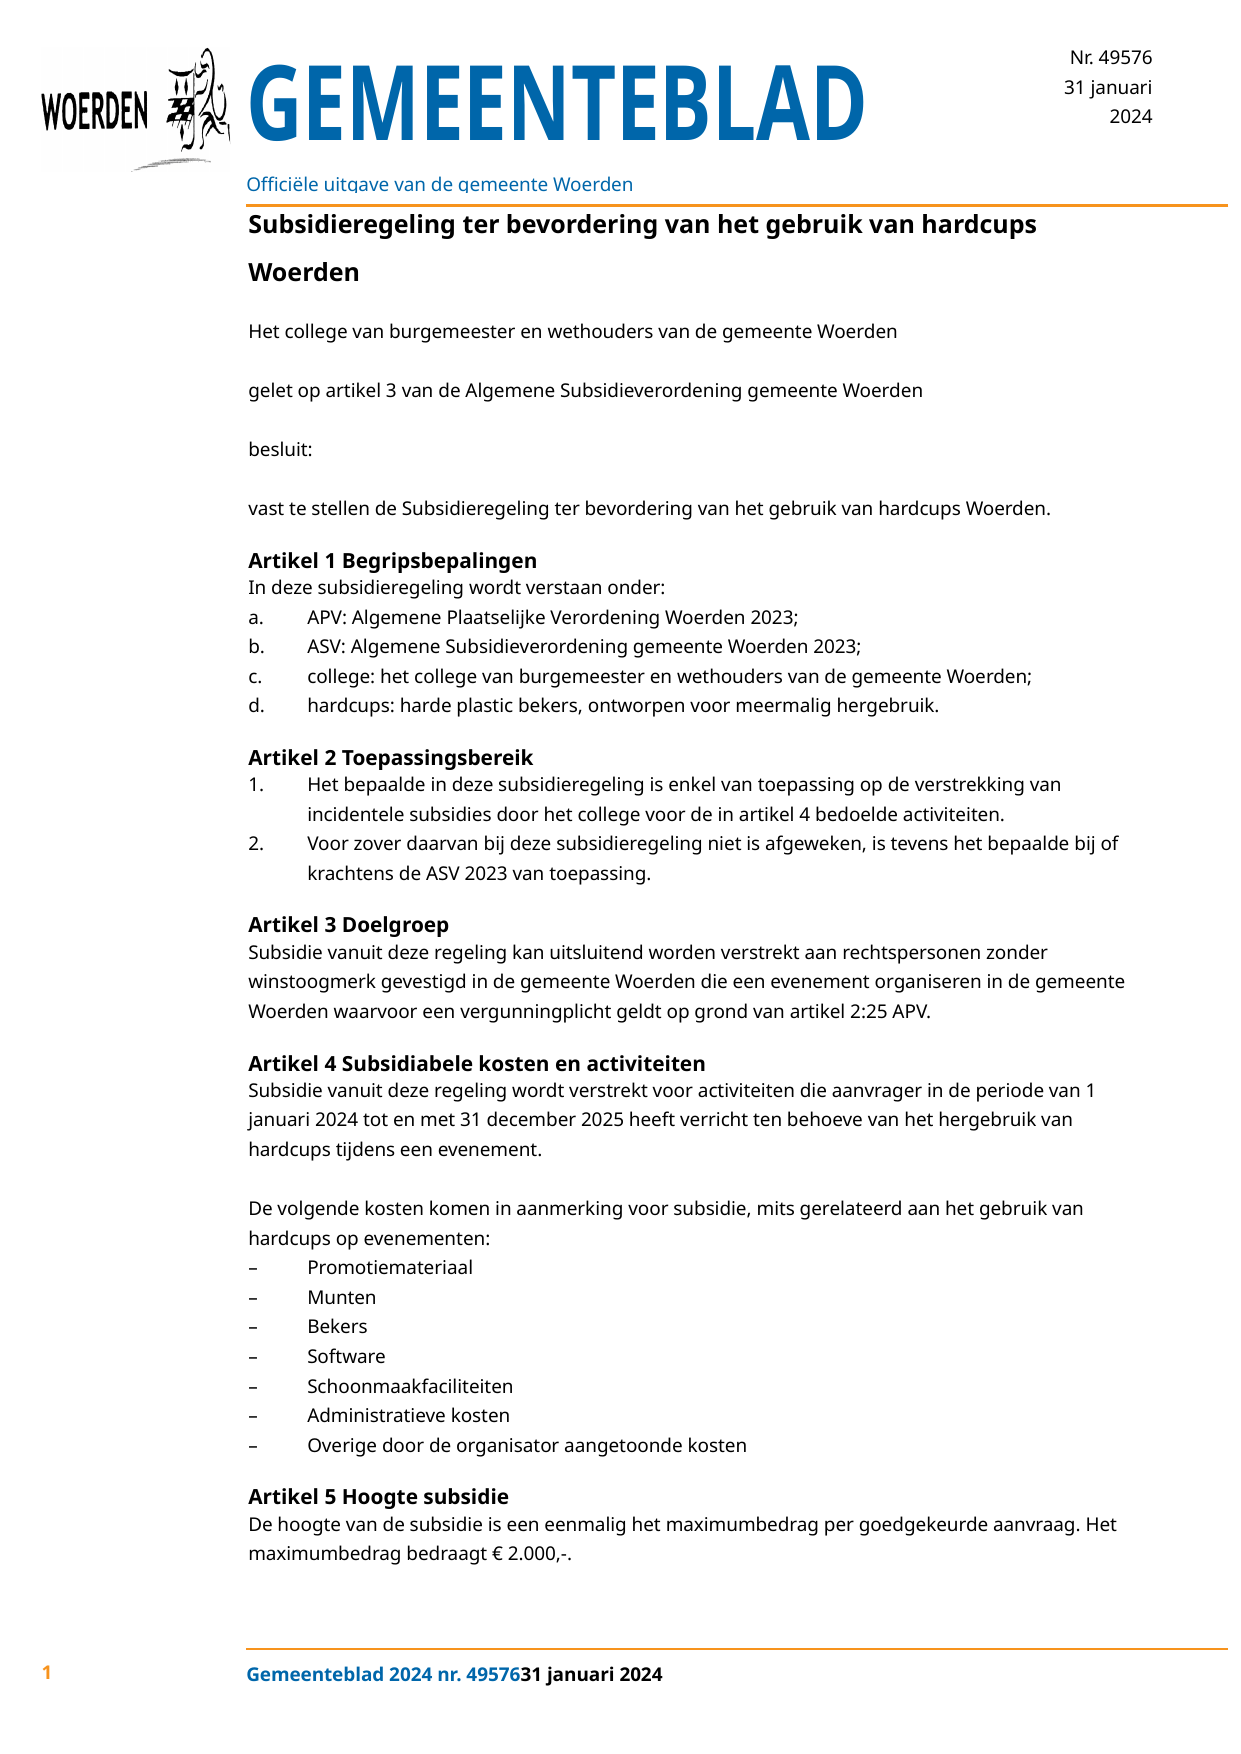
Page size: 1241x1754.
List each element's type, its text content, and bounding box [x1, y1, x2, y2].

list Het bepaalde in deze subsidieregeling is enkel van toepassing op de verstrekking van incidentele subsidies door het college voor de in artikel 4 bedoelde activiteiten. [248, 771, 1152, 827]
list ASV: Algemene Subsidieverordening gemeente Woerden 2023; [248, 633, 1152, 659]
list Voor zover daarvan bij deze subsidieregeling niet is afgeweken, is tevens het bepaalde bij of krachtens de ASV 2023 van toepassing. [248, 831, 1152, 886]
picture [41, 47, 231, 172]
text Artikel 1 Begripsbepalingen [248, 546, 1152, 574]
list Munten [248, 1284, 1152, 1310]
list Bekers [248, 1314, 1152, 1339]
text Artikel 4 Subsidiabele kosten en activiteiten [248, 1049, 1152, 1077]
list Overige door de organisator aangetoonde kosten [248, 1432, 1152, 1458]
list Administratieve kosten [248, 1402, 1152, 1428]
list Software [248, 1343, 1152, 1369]
list Schoonmaakfaciliteiten [248, 1373, 1152, 1399]
text Artikel 3 Doelgroep [248, 911, 1152, 939]
text De hoogte van de subsidie is een eenmalig het maximumbedrag per goedgekeurde aanvraag. Het maximumbedrag bedraagt € 2.000,-. [248, 1511, 1152, 1566]
text In deze subsidieregeling wordt verstaan onder: [248, 574, 1152, 600]
text Het college van burgemeester en wethouders van de gemeente Woerden [248, 318, 1152, 344]
list Promotiemateriaal [248, 1254, 1152, 1280]
text vast te stellen de Subsidieregeling ter bevordering van het gebruik van hardcups Woerden. [248, 495, 1152, 521]
text De volgende kosten komen in aanmerking voor subsidie, mits gerelateerd aan het gebruik van hardcups op evenementen: [248, 1195, 1152, 1251]
text gelet op artikel 3 van de Algemene Subsidieverordening gemeente Woerden [248, 377, 1152, 403]
text Subsidieregeling ter bevordering van het gebruik van hardcups Woerden [248, 207, 1152, 288]
text Subsidie vanuit deze regeling wordt verstrekt voor activiteiten die aanvrager in de periode van 1 januari 2024 tot en met 31 december 2025 heeft verricht ten behoeve van het hergebruik van hardcups tijdens een evenement. [248, 1077, 1152, 1162]
text Artikel 5 Hoogte subsidie [248, 1482, 1152, 1511]
list APV: Algemene Plaatselijke Verordening Woerden 2023; [248, 604, 1152, 629]
text Subsidie vanuit deze regeling kan uitsluitend worden verstrekt aan rechtspersonen zonder winstoogmerk gevestigd in de gemeente Woerden die een evenement organiseren in de gemeente Woerden waarvoor een vergunningplicht geldt op grond van artikel 2:25 APV. [248, 939, 1152, 1024]
text besluit: [248, 436, 1152, 462]
text Artikel 2 Toepassingsbereik [248, 743, 1152, 771]
list college: het college van burgemeester en wethouders van de gemeente Woerden; [248, 663, 1152, 689]
list hardcups: harde plastic bekers, ontworpen voor meermalig hergebruik. [248, 693, 1152, 718]
